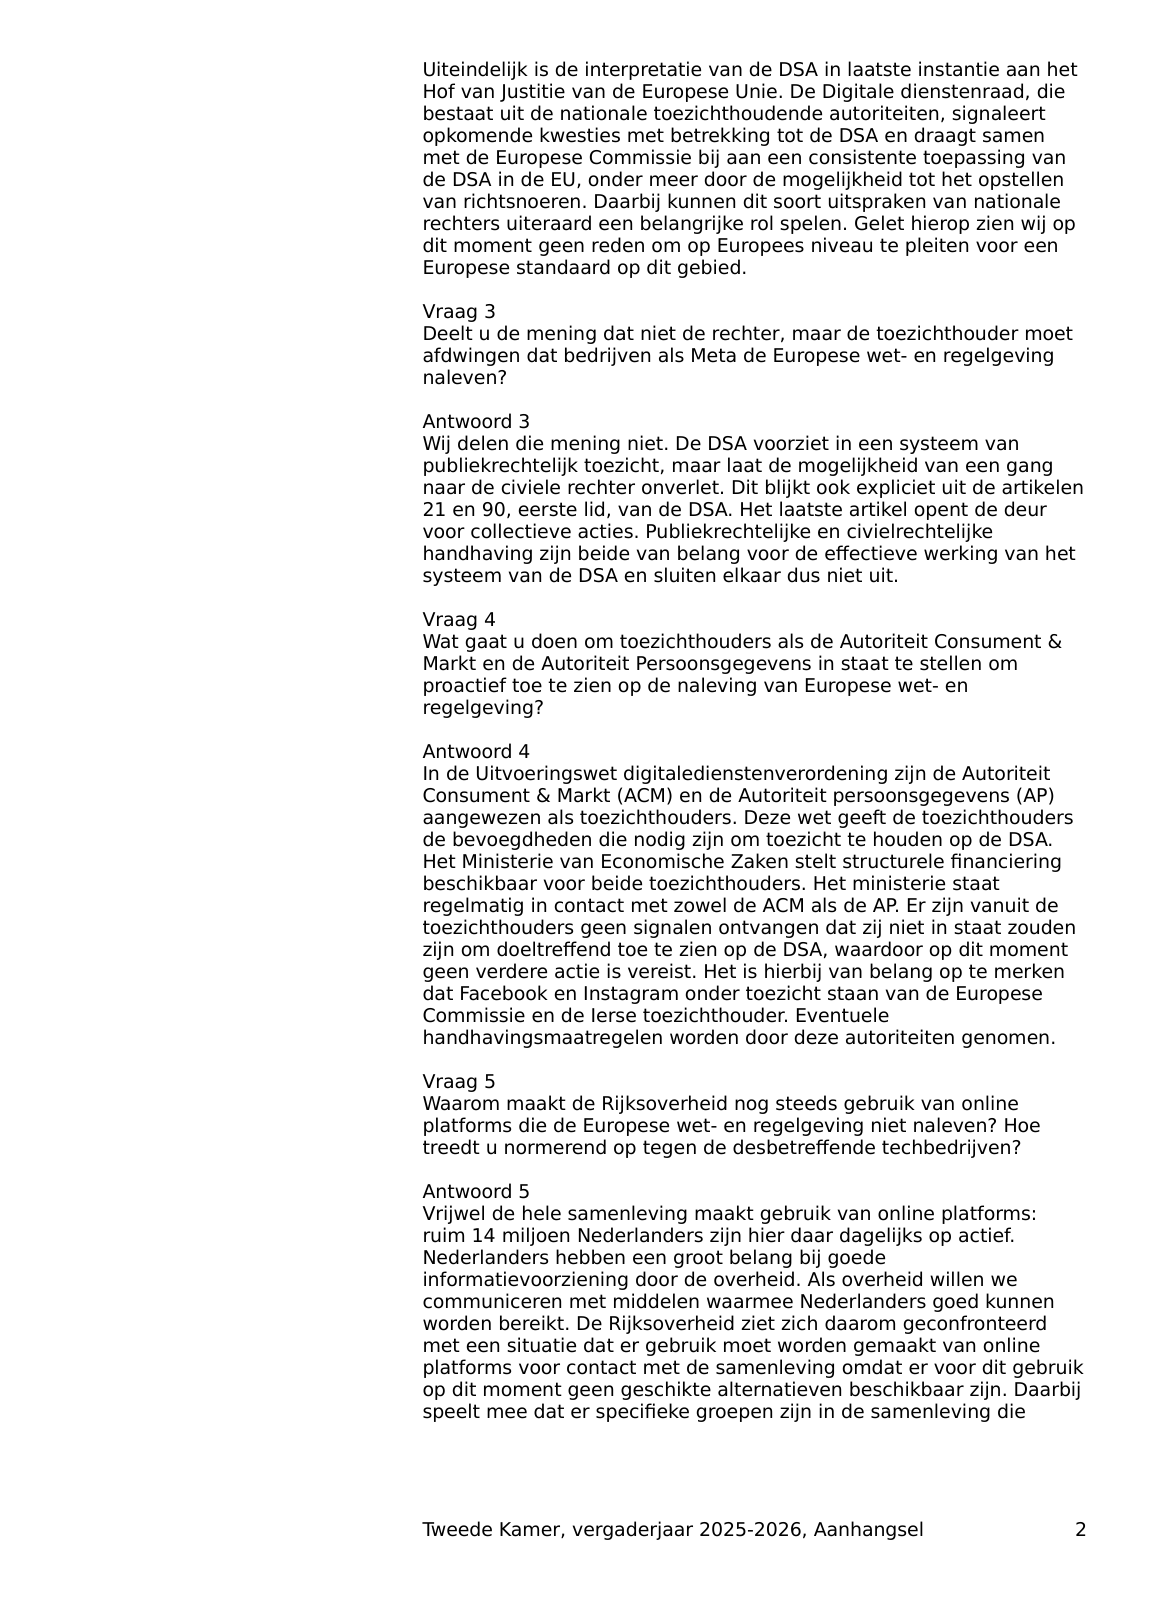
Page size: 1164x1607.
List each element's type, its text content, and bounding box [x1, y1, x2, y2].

text Wij delen die mening niet. De DSA voorziet in een systeem van publiekrechtelijk toezicht, maar laat de mogelijkheid van een gang naar de civiele rechter onverlet. Dit blijkt ook expliciet uit de artikelen 21 en 90, eerste lid, van de DSA. Het laatste artikel opent de deur voor collectieve acties. Publiekrechtelijke en civielrechtelijke handhaving zijn beide van belang voor de effectieve werking van het systeem van de DSA en sluiten elkaar dus niet uit. [422, 433, 1087, 587]
text Vraag 4 [422, 609, 1087, 631]
text Vraag 5 [422, 1071, 1087, 1093]
text In de Uitvoeringswet digitaledienstenverordening zijn de Autoriteit Consument & Markt (ACM) en de Autoriteit persoonsgegevens (AP) aangewezen als toezichthouders. Deze wet geeft de toezichthouders de bevoegdheden die nodig zijn om toezicht te houden op de DSA. Het Ministerie van Economische Zaken stelt structurele financiering beschikbaar voor beide toezichthouders. Het ministerie staat regelmatig in contact met zowel de ACM als de AP. Er zijn vanuit de toezichthouders geen signalen ontvangen dat zij niet in staat zouden zijn om doeltreffend toe te zien op de DSA, waardoor op dit moment geen verdere actie is vereist. Het is hierbij van belang op te merken dat Facebook en Instagram onder toezicht staan van de Europese Commissie en de Ierse toezichthouder. Eventuele handhavingsmaatregelen worden door deze autoriteiten genomen. [422, 763, 1087, 1049]
text Vraag 3 [422, 301, 1087, 323]
text Vrijwel de hele samenleving maakt gebruik van online platforms: ruim 14 miljoen Nederlanders zijn hier daar dagelijks op actief. Nederlanders hebben een groot belang bij goede informatievoorziening door de overheid. Als overheid willen we communiceren met middelen waarmee Nederlanders goed kunnen worden bereikt. De Rijksoverheid ziet zich daarom geconfronteerd met een situatie dat er gebruik moet worden gemaakt van online platforms voor contact met de samenleving omdat er voor dit gebruik op dit moment geen geschikte alternatieven beschikbaar zijn. Daarbij speelt mee dat er specifieke groepen zijn in de samenleving die [422, 1203, 1087, 1423]
text Wat gaat u doen om toezichthouders als de Autoriteit Consument & Markt en de Autoriteit Persoonsgegevens in staat te stellen om proactief toe te zien op de naleving van Europese wet- en regelgeving? [422, 631, 1087, 719]
text Deelt u de mening dat niet de rechter, maar de toezichthouder moet afdwingen dat bedrijven als Meta de Europese wet- en regelgeving naleven? [422, 323, 1087, 389]
text Antwoord 3 [422, 411, 1087, 433]
text Antwoord 4 [422, 741, 1087, 763]
text Uiteindelijk is de interpretatie van de DSA in laatste instantie aan het Hof van Justitie van de Europese Unie. De Digitale dienstenraad, die bestaat uit de nationale toezichthoudende autoriteiten, signaleert opkomende kwesties met betrekking tot de DSA en draagt samen met de Europese Commissie bij aan een consistente toepassing van de DSA in de EU, onder meer door de mogelijkheid tot het opstellen van richtsnoeren. Daarbij kunnen dit soort uitspraken van nationale rechters uiteraard een belangrijke rol spelen. Gelet hierop zien wij op dit moment geen reden om op Europees niveau te pleiten voor een Europese standaard op dit gebied. [422, 59, 1087, 279]
text Antwoord 5 [422, 1181, 1087, 1203]
text Waarom maakt de Rijksoverheid nog steeds gebruik van online platforms die de Europese wet- en regelgeving niet naleven? Hoe treedt u normerend op tegen de desbetreffende techbedrijven? [422, 1093, 1087, 1159]
